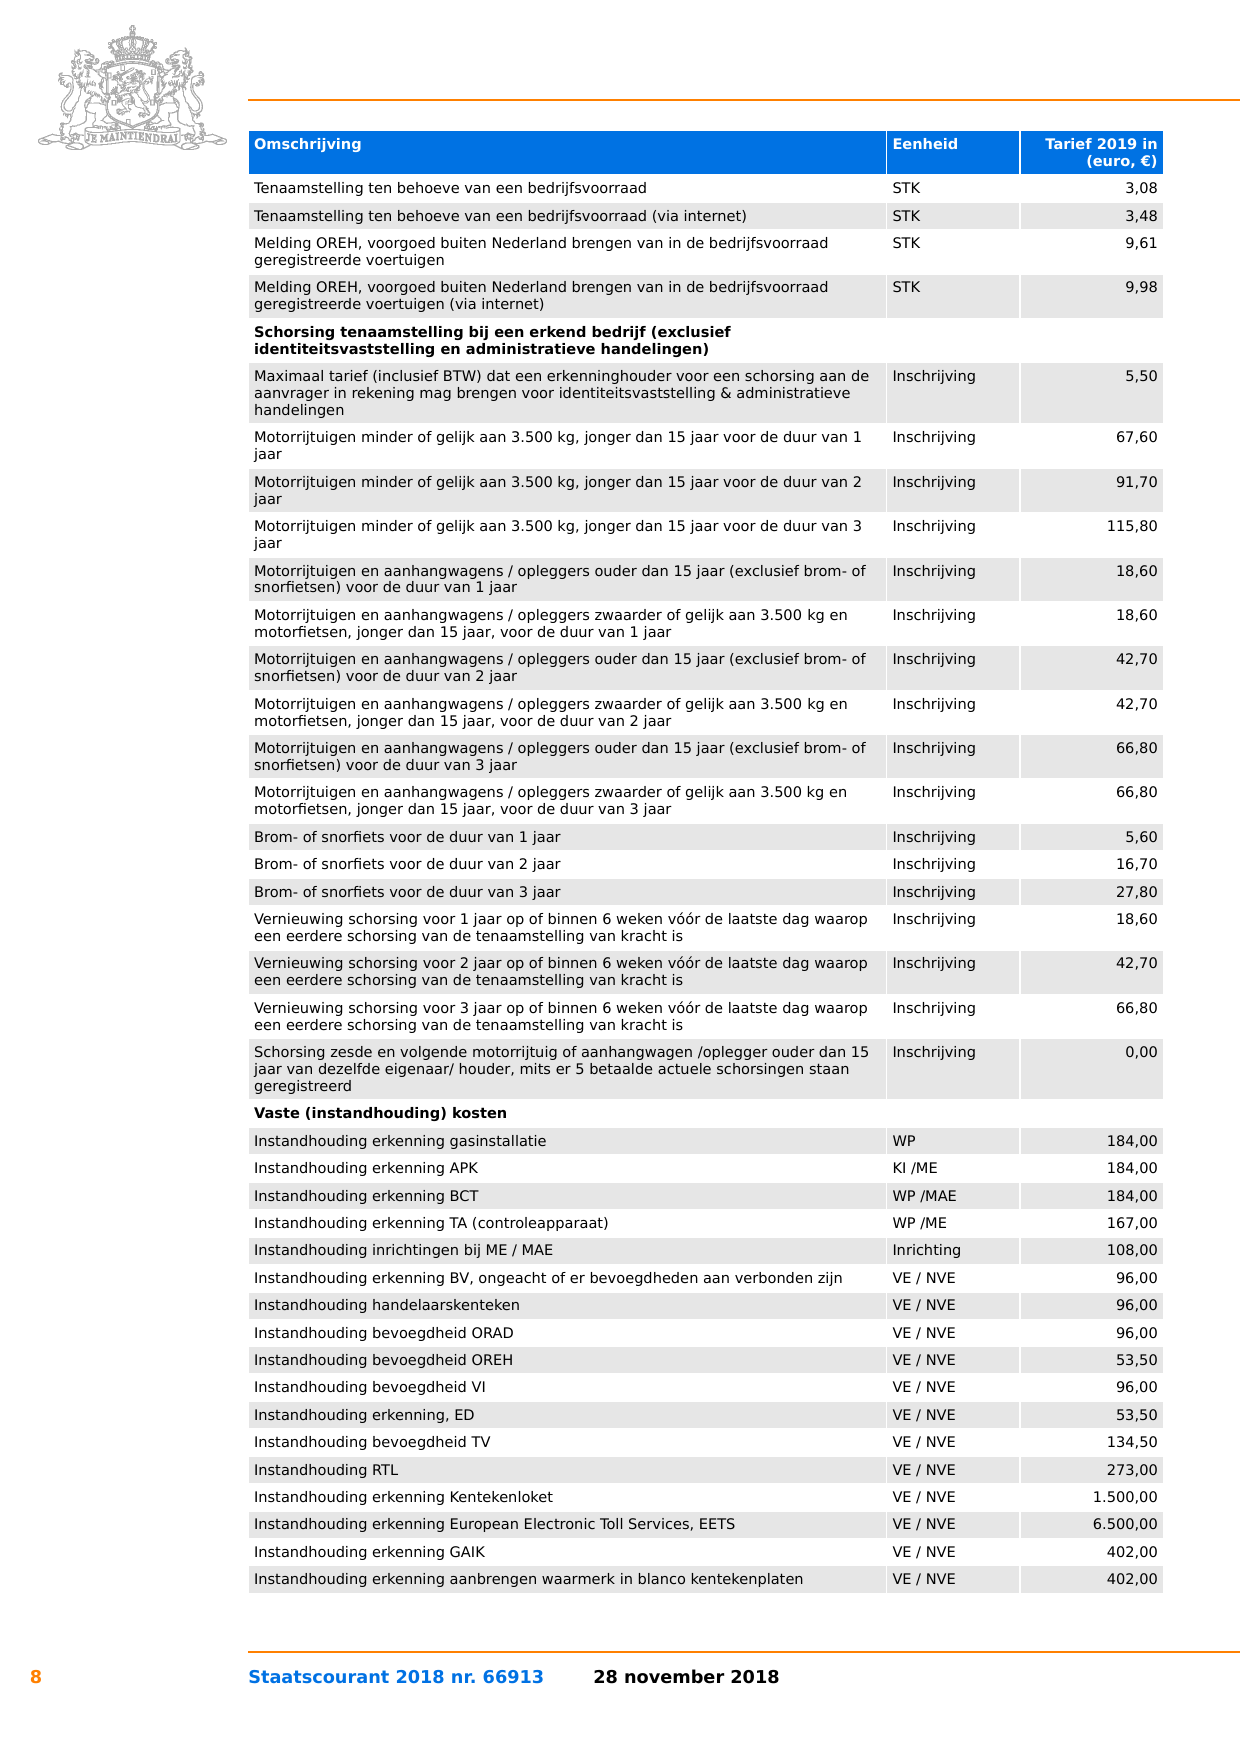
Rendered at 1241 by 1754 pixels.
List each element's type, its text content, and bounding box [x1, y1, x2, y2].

table_cell Motorrijtuigen en aanhangwagens / opleggers zwaarder of gelijk aan 3.500 kg en motorfietsen, jonger dan 15 jaar, voor de duur van 3 jaar [249, 780, 886, 823]
table_cell 96,00 [1021, 1265, 1163, 1291]
table_cell WP /MAE [887, 1183, 1019, 1209]
table_cell Brom- of snorfiets voor de duur van 2 jaar [249, 851, 886, 878]
table_cell KI /ME [887, 1155, 1019, 1182]
table_cell VE / NVE [887, 1429, 1019, 1456]
table_cell Melding OREH, voorgoed buiten Nederland brengen van in de bedrijfsvoorraad geregistreerde voertuigen (via internet) [249, 275, 886, 318]
table_cell Motorrijtuigen en aanhangwagens / opleggers zwaarder of gelijk aan 3.500 kg en motorfietsen, jonger dan 15 jaar, voor de duur van 2 jaar [249, 691, 886, 734]
table_cell Inschrijving [887, 780, 1019, 823]
table_cell Inschrijving [887, 906, 1019, 949]
table_cell 184,00 [1021, 1183, 1163, 1209]
table_cell Instandhouding erkenning BV, ongeacht of er bevoegdheden aan verbonden zijn [249, 1265, 886, 1291]
table_cell WP /ME [887, 1210, 1019, 1237]
table_cell 115,80 [1021, 513, 1163, 557]
table_cell 67,60 [1021, 425, 1163, 468]
table_header Eenheid [887, 131, 1019, 174]
table_cell Inschrijving [887, 879, 1019, 905]
table_cell Inschrijving [887, 469, 1019, 512]
table_cell 91,70 [1021, 469, 1163, 512]
table_cell WP [887, 1128, 1019, 1154]
table_cell [1021, 1101, 1163, 1127]
table_cell Vernieuwing schorsing voor 1 jaar op of binnen 6 weken vóór de laatste dag waarop een eerdere schorsing van de tenaamstelling van kracht is [249, 906, 886, 949]
table_cell Inschrijving [887, 1039, 1019, 1099]
table_cell 6.500,00 [1021, 1512, 1163, 1538]
table_cell Schorsing zesde en volgende motorrijtuig of aanhangwagen /oplegger ouder dan 15 jaar van dezelfde eigenaar/ houder, mits er 5 betaalde actuele schorsingen staan geregistreerd [249, 1039, 886, 1099]
table_cell 3,48 [1021, 203, 1163, 229]
table_cell 184,00 [1021, 1155, 1163, 1182]
table_cell Motorrijtuigen minder of gelijk aan 3.500 kg, jonger dan 15 jaar voor de duur van 2 jaar [249, 469, 886, 512]
table_cell VE / NVE [887, 1293, 1019, 1319]
table_cell Instandhouding erkenning BCT [249, 1183, 886, 1209]
table_cell 3,08 [1021, 175, 1163, 202]
table_cell 9,61 [1021, 230, 1163, 273]
table_cell Instandhouding erkenning APK [249, 1155, 886, 1182]
table_cell [887, 319, 1019, 362]
table_cell STK [887, 275, 1019, 318]
table_cell Schorsing tenaamstelling bij een erkend bedrijf (exclusief identiteitsvaststelling en administratieve handelingen) [249, 319, 886, 362]
table_cell 5,50 [1021, 363, 1163, 423]
table_cell 42,70 [1021, 951, 1163, 994]
table_cell [1021, 319, 1163, 362]
table_cell Vernieuwing schorsing voor 2 jaar op of binnen 6 weken vóór de laatste dag waarop een eerdere schorsing van de tenaamstelling van kracht is [249, 951, 886, 994]
table_cell STK [887, 203, 1019, 229]
table_cell VE / NVE [887, 1402, 1019, 1428]
table_cell Tenaamstelling ten behoeve van een bedrijfsvoorraad [249, 175, 886, 202]
table_cell 53,50 [1021, 1347, 1163, 1373]
table_cell 66,80 [1021, 995, 1163, 1038]
table_cell 18,60 [1021, 906, 1163, 949]
table_cell Inschrijving [887, 646, 1019, 690]
table_cell Instandhouding RTL [249, 1457, 886, 1483]
table_cell 108,00 [1021, 1238, 1163, 1264]
table_header Omschrijving [249, 131, 886, 174]
table_cell 134,50 [1021, 1429, 1163, 1456]
table_cell STK [887, 175, 1019, 202]
table_cell Inschrijving [887, 735, 1019, 778]
table_cell Inschrijving [887, 558, 1019, 601]
table_cell Instandhouding erkenning Kentekenloket [249, 1484, 886, 1511]
table_cell Motorrijtuigen en aanhangwagens / opleggers ouder dan 15 jaar (exclusief brom- of snorfietsen) voor de duur van 2 jaar [249, 646, 886, 690]
table_cell Inschrijving [887, 363, 1019, 423]
table_cell 18,60 [1021, 558, 1163, 601]
table_cell VE / NVE [887, 1347, 1019, 1373]
table_cell 42,70 [1021, 646, 1163, 690]
table_cell Vernieuwing schorsing voor 3 jaar op of binnen 6 weken vóór de laatste dag waarop een eerdere schorsing van de tenaamstelling van kracht is [249, 995, 886, 1038]
table_cell VE / NVE [887, 1457, 1019, 1483]
table_cell Instandhouding erkenning, ED [249, 1402, 886, 1428]
table_cell Inschrijving [887, 513, 1019, 557]
table_cell Melding OREH, voorgoed buiten Nederland brengen van in de bedrijfsvoorraad geregistreerde voertuigen [249, 230, 886, 273]
table_cell 1.500,00 [1021, 1484, 1163, 1511]
table_cell 0,00 [1021, 1039, 1163, 1099]
table_cell Inschrijving [887, 691, 1019, 734]
table_cell 96,00 [1021, 1293, 1163, 1319]
table_cell VE / NVE [887, 1484, 1019, 1511]
table_cell Instandhouding erkenning TA (controleapparaat) [249, 1210, 886, 1237]
table_cell Brom- of snorfiets voor de duur van 3 jaar [249, 879, 886, 905]
table_cell Instandhouding handelaarskenteken [249, 1293, 886, 1319]
table_cell 402,00 [1021, 1566, 1163, 1593]
table_cell 96,00 [1021, 1320, 1163, 1346]
table_cell 66,80 [1021, 780, 1163, 823]
table_header Tarief 2019 in (euro, €) [1021, 131, 1163, 174]
table_cell VE / NVE [887, 1512, 1019, 1538]
table_cell Motorrijtuigen en aanhangwagens / opleggers zwaarder of gelijk aan 3.500 kg en motorfietsen, jonger dan 15 jaar, voor de duur van 1 jaar [249, 602, 886, 645]
table_cell 42,70 [1021, 691, 1163, 734]
table_cell [887, 1101, 1019, 1127]
table_cell Instandhouding erkenning European Electronic Toll Services, EETS [249, 1512, 886, 1538]
table_cell Inschrijving [887, 824, 1019, 850]
table_cell 402,00 [1021, 1539, 1163, 1565]
table_cell Inschrijving [887, 425, 1019, 468]
table_cell Instandhouding inrichtingen bij ME / MAE [249, 1238, 886, 1264]
table_cell Instandhouding bevoegdheid VI [249, 1375, 886, 1401]
table_cell Motorrijtuigen en aanhangwagens / opleggers ouder dan 15 jaar (exclusief brom- of snorfietsen) voor de duur van 3 jaar [249, 735, 886, 778]
table_cell Inschrijving [887, 995, 1019, 1038]
table_cell Inschrijving [887, 851, 1019, 878]
table_cell VE / NVE [887, 1375, 1019, 1401]
table_cell 16,70 [1021, 851, 1163, 878]
table_cell 167,00 [1021, 1210, 1163, 1237]
table_cell STK [887, 230, 1019, 273]
table_cell Tenaamstelling ten behoeve van een bedrijfsvoorraad (via internet) [249, 203, 886, 229]
table_cell VE / NVE [887, 1539, 1019, 1565]
table_cell 5,60 [1021, 824, 1163, 850]
table_cell Brom- of snorfiets voor de duur van 1 jaar [249, 824, 886, 850]
table_cell 27,80 [1021, 879, 1163, 905]
table_cell Instandhouding erkenning aanbrengen waarmerk in blanco kentekenplaten [249, 1566, 886, 1593]
table_cell Instandhouding bevoegdheid ORAD [249, 1320, 886, 1346]
table_cell Motorrijtuigen en aanhangwagens / opleggers ouder dan 15 jaar (exclusief brom- of snorfietsen) voor de duur van 1 jaar [249, 558, 886, 601]
table_cell 273,00 [1021, 1457, 1163, 1483]
table_cell VE / NVE [887, 1566, 1019, 1593]
table_cell 66,80 [1021, 735, 1163, 778]
table_cell 18,60 [1021, 602, 1163, 645]
table_cell Maximaal tarief (inclusief BTW) dat een erkenninghouder voor een schorsing aan de aanvrager in rekening mag brengen voor identiteitsvaststelling & administratieve handelingen [249, 363, 886, 423]
table_cell 96,00 [1021, 1375, 1163, 1401]
table_cell Instandhouding bevoegdheid TV [249, 1429, 886, 1456]
table_cell 9,98 [1021, 275, 1163, 318]
table_cell Motorrijtuigen minder of gelijk aan 3.500 kg, jonger dan 15 jaar voor de duur van 3 jaar [249, 513, 886, 557]
picture [38, 25, 227, 150]
table_cell Instandhouding erkenning GAIK [249, 1539, 886, 1565]
table_cell Instandhouding bevoegdheid OREH [249, 1347, 886, 1373]
table_cell 184,00 [1021, 1128, 1163, 1154]
table_cell Inschrijving [887, 951, 1019, 994]
table_cell Motorrijtuigen minder of gelijk aan 3.500 kg, jonger dan 15 jaar voor de duur van 1 jaar [249, 425, 886, 468]
table_cell Vaste (instandhouding) kosten [249, 1101, 886, 1127]
table_cell 53,50 [1021, 1402, 1163, 1428]
table_cell Inrichting [887, 1238, 1019, 1264]
table_cell Inschrijving [887, 602, 1019, 645]
table_cell Instandhouding erkenning gasinstallatie [249, 1128, 886, 1154]
table_cell VE / NVE [887, 1320, 1019, 1346]
table_cell VE / NVE [887, 1265, 1019, 1291]
